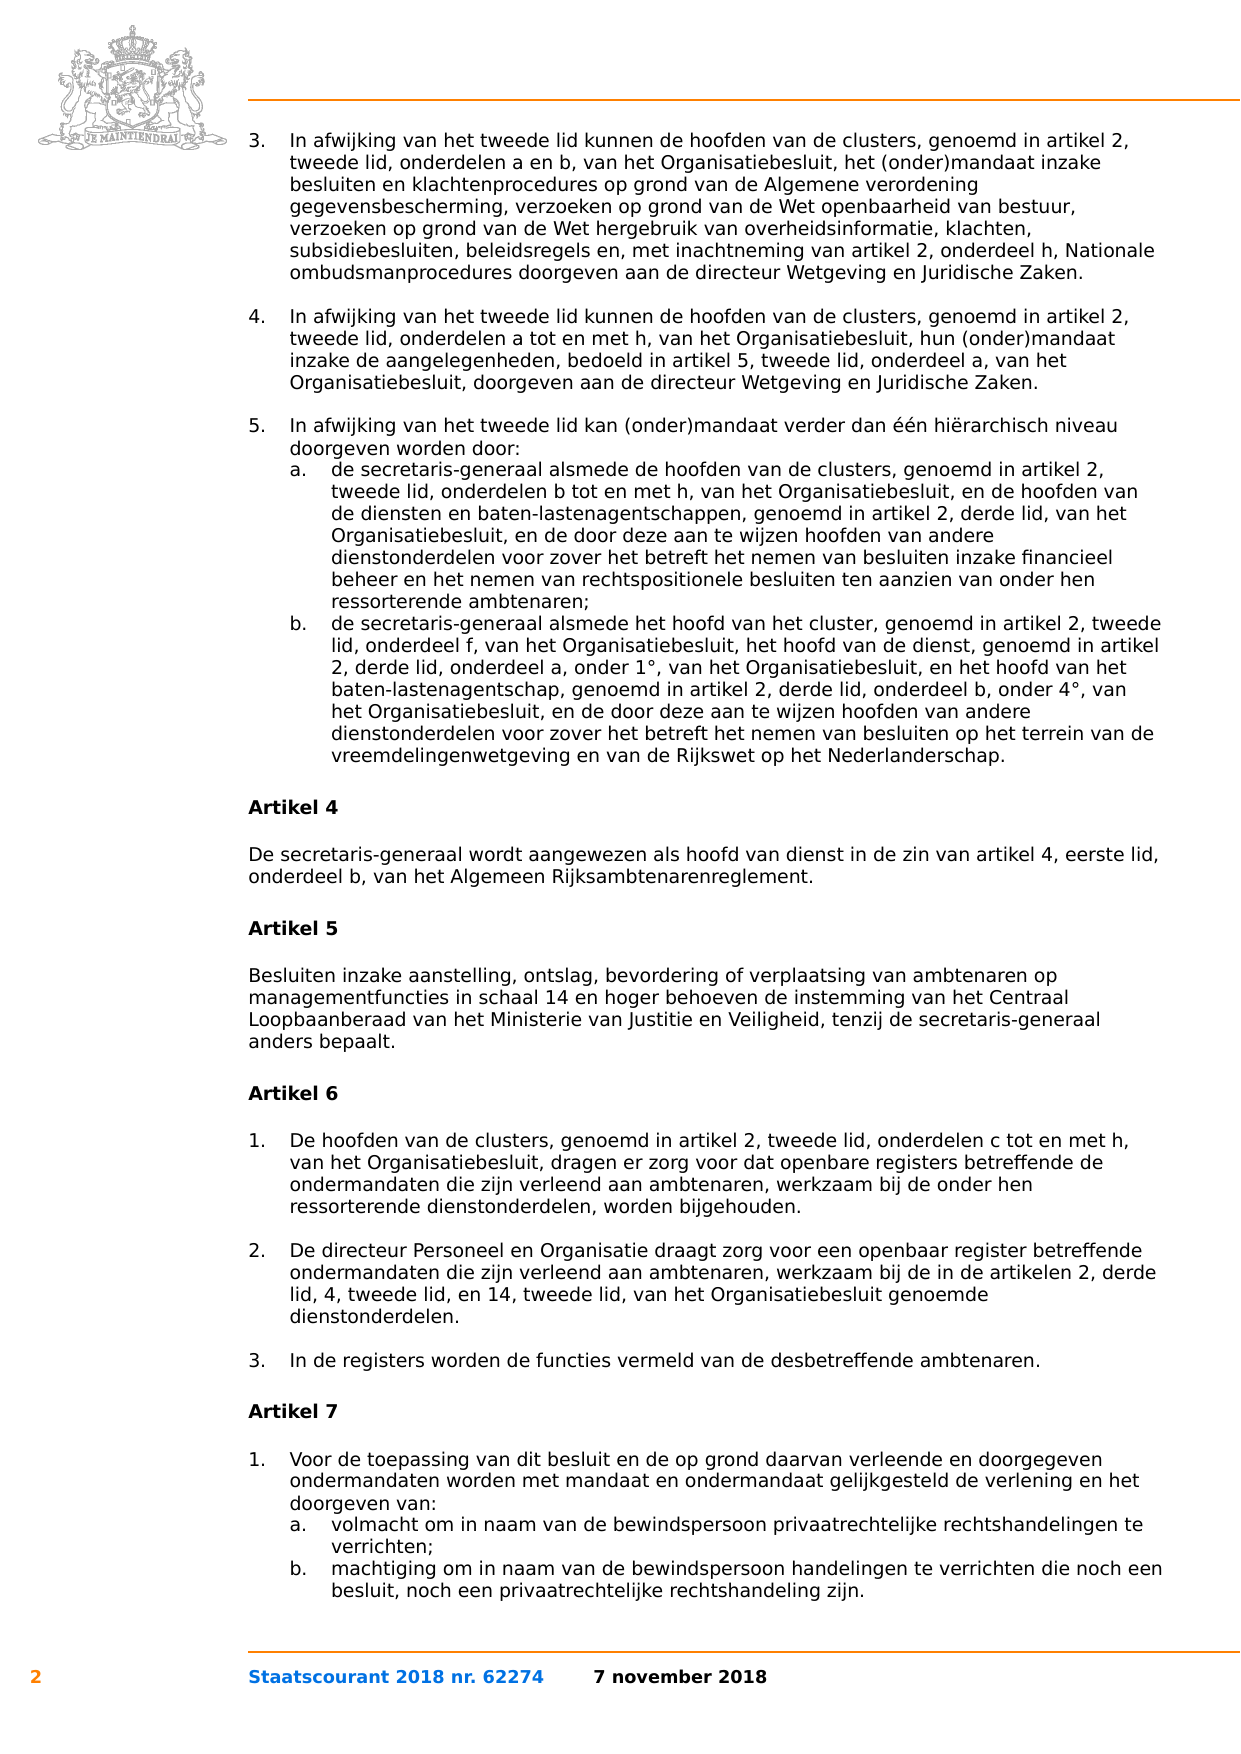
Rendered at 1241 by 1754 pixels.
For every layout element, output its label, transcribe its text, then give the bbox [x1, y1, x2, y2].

text 3. In de registers worden de functies vermeld van de desbetreffende ambtenaren. [248, 1349, 1163, 1371]
text De secretaris-generaal wordt aangewezen als hoofd van dienst in de zin van artikel 4, eerste lid, onderdeel b, van het Algemeen Rijksambtenarenreglement. [248, 844, 1163, 888]
text 3. In afwijking van het tweede lid kunnen de hoofden van de clusters, genoemd in artikel 2, tweede lid, onderdelen a en b, van het Organisatiebesluit, het (onder)mandaat inzake besluiten en klachtenprocedures op grond van de Algemene verordening gegevensbescherming, verzoeken op grond van de Wet openbaarheid van bestuur, verzoeken op grond van de Wet hergebruik van overheidsinformatie, klachten, subsidiebesluiten, beleidsregels en, met inachtneming van artikel 2, onderdeel h, Nationale ombudsmanprocedures doorgeven aan de directeur Wetgeving en Juridische Zaken. [248, 130, 1163, 284]
text Besluiten inzake aanstelling, ontslag, bevordering of verplaatsing van ambtenaren op managementfuncties in schaal 14 en hoger behoeven de instemming van het Centraal Loopbaanberaad van het Ministerie van Justitie en Veiligheid, tenzij de secretaris-generaal anders bepaalt. [248, 965, 1163, 1053]
subtitle Artikel 4 [248, 797, 1163, 819]
text a. volmacht om in naam van de bewindspersoon privaatrechtelijke rechtshandelingen te verrichten; [289, 1514, 1163, 1558]
text 1. Voor de toepassing van dit besluit en de op grond daarvan verleende en doorgegeven ondermandaten worden met mandaat en ondermandaat gelijkgesteld de verlening en het doorgeven van: [248, 1448, 1163, 1514]
text 4. In afwijking van het tweede lid kunnen de hoofden van de clusters, genoemd in artikel 2, tweede lid, onderdelen a tot en met h, van het Organisatiebesluit, hun (onder)mandaat inzake de aangelegenheden, bedoeld in artikel 5, tweede lid, onderdeel a, van het Organisatiebesluit, doorgeven aan de directeur Wetgeving en Juridische Zaken. [248, 306, 1163, 393]
subtitle Artikel 6 [248, 1083, 1163, 1105]
text 5. In afwijking van het tweede lid kan (onder)mandaat verder dan één hiërarchisch niveau doorgeven worden door: [248, 415, 1163, 459]
text 1. De hoofden van de clusters, genoemd in artikel 2, tweede lid, onderdelen c tot en met h, van het Organisatiebesluit, dragen er zorg voor dat openbare registers betreffende de ondermandaten die zijn verleend aan ambtenaren, werkzaam bij de onder hen ressorterende dienstonderdelen, worden bijgehouden. [248, 1130, 1163, 1218]
text 2. De directeur Personeel en Organisatie draagt zorg voor een openbaar register betreffende ondermandaten die zijn verleend aan ambtenaren, werkzaam bij de in de artikelen 2, derde lid, 4, tweede lid, en 14, tweede lid, van het Organisatiebesluit genoemde dienstonderdelen. [248, 1240, 1163, 1328]
subtitle Artikel 5 [248, 918, 1163, 940]
text b. machtiging om in naam van de bewindspersoon handelingen te verrichten die noch een besluit, noch een privaatrechtelijke rechtshandeling zijn. [289, 1558, 1163, 1602]
text b. de secretaris-generaal alsmede het hoofd van het cluster, genoemd in artikel 2, tweede lid, onderdeel f, van het Organisatiebesluit, het hoofd van de dienst, genoemd in artikel 2, derde lid, onderdeel a, onder 1°, van het Organisatiebesluit, en het hoofd van het baten-lastenagentschap, genoemd in artikel 2, derde lid, onderdeel b, onder 4°, van het Organisatiebesluit, en de door deze aan te wijzen hoofden van andere dienstonderdelen voor zover het betreft het nemen van besluiten op het terrein van de vreemdelingenwetgeving en van de Rijkswet op het Nederlanderschap. [289, 613, 1163, 767]
text a. de secretaris-generaal alsmede de hoofden van de clusters, genoemd in artikel 2, tweede lid, onderdelen b tot en met h, van het Organisatiebesluit, en de hoofden van de diensten en baten-lastenagentschappen, genoemd in artikel 2, derde lid, van het Organisatiebesluit, en de door deze aan te wijzen hoofden van andere dienstonderdelen voor zover het betreft het nemen van besluiten inzake financieel beheer en het nemen van rechtspositionele besluiten ten aanzien van onder hen ressorterende ambtenaren; [289, 459, 1163, 613]
subtitle Artikel 7 [248, 1401, 1163, 1423]
picture [38, 25, 227, 150]
